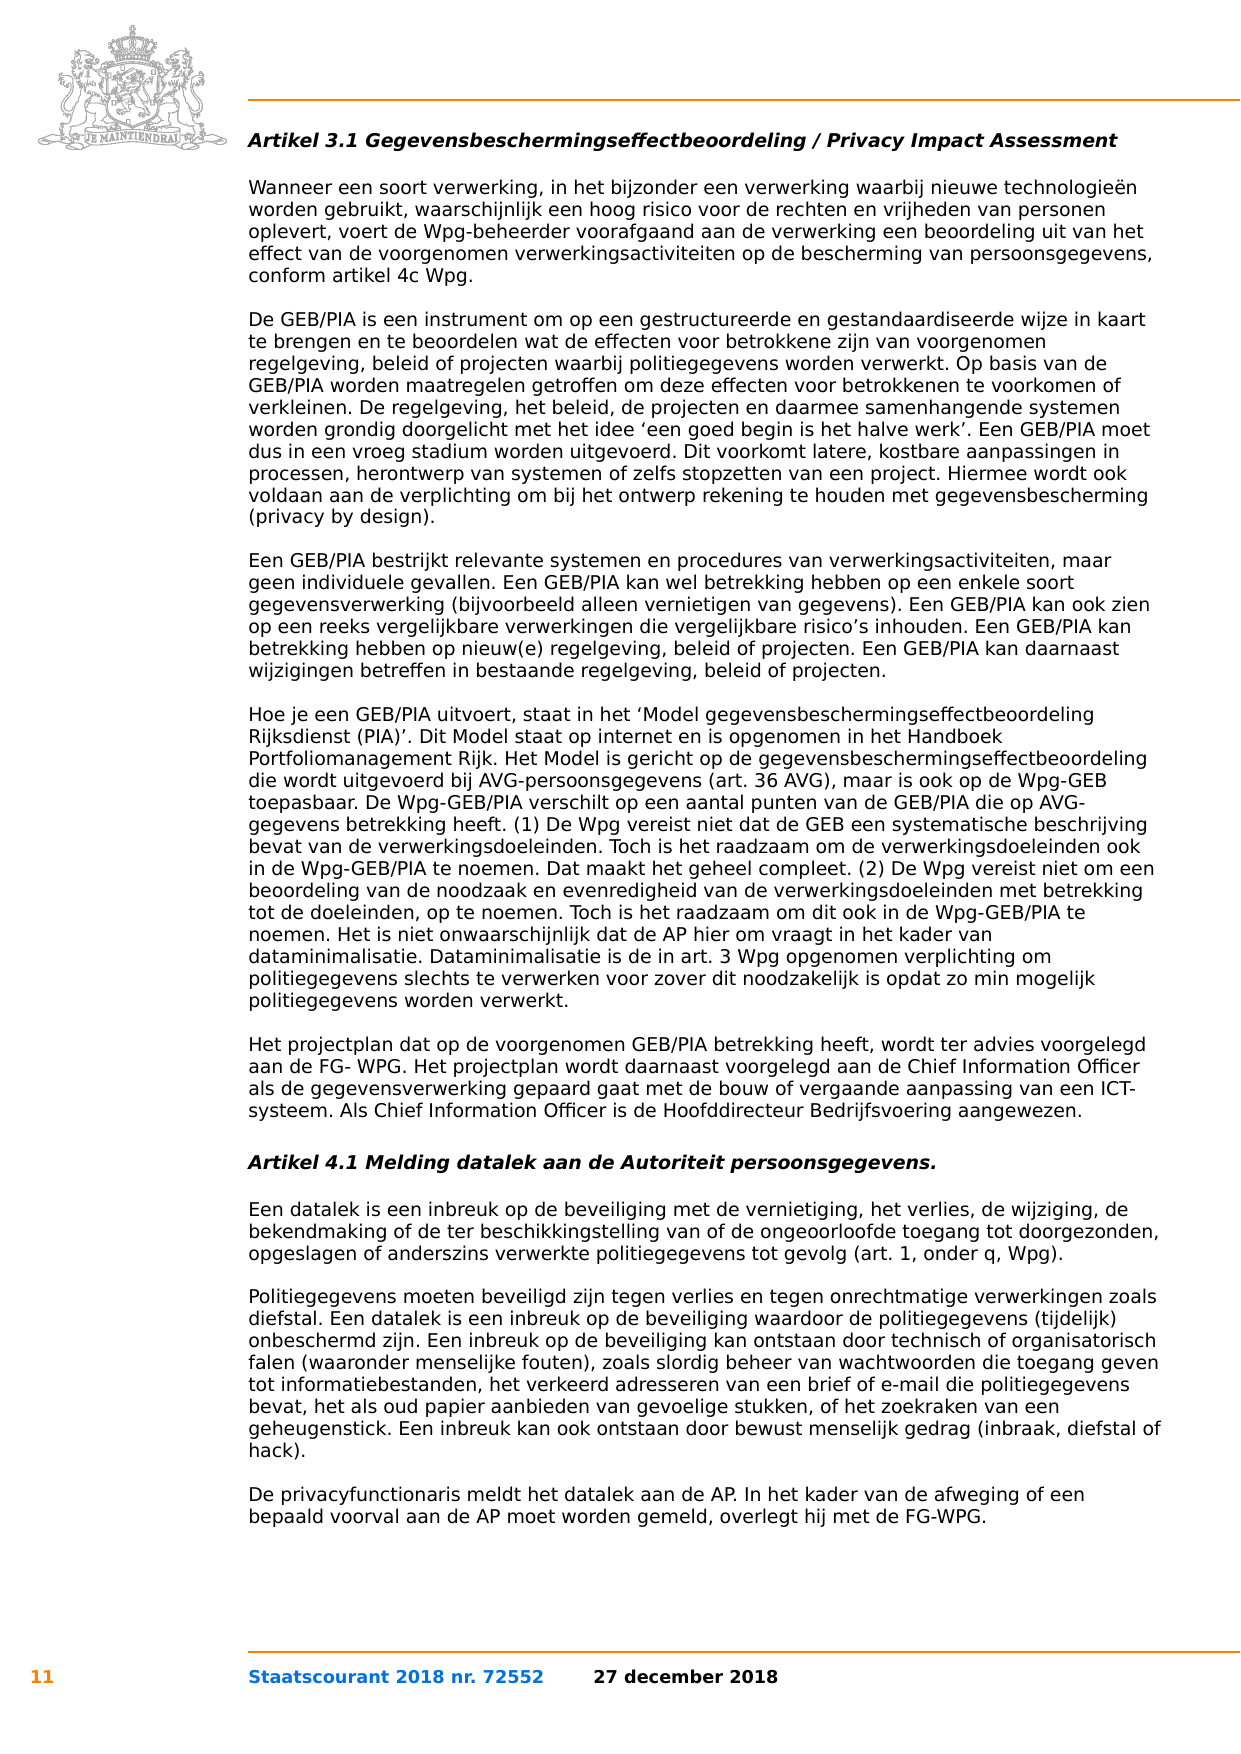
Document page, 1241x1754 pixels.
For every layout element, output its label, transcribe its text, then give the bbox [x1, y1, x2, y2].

picture [38, 25, 227, 150]
text Politiegegevens moeten beveiligd zijn tegen verlies en tegen onrechtmatige verwerkingen zoals diefstal. Een datalek is een inbreuk op de beveiliging waardoor de politiegegevens (tijdelijk) onbeschermd zijn. Een inbreuk op de beveiliging kan ontstaan door technisch of organisatorisch falen (waaronder menselijke fouten), zoals slordig beheer van wachtwoorden die toegang geven tot informatiebestanden, het verkeerd adresseren van een brief of e-mail die politiegegevens bevat, het als oud papier aanbieden van gevoelige stukken, of het zoekraken van een geheugenstick. Een inbreuk kan ook ontstaan door bewust menselijk gedrag (inbraak, diefstal of hack). [248, 1286, 1163, 1462]
text Een datalek is een inbreuk op de beveiliging met de vernietiging, het verlies, de wijziging, de bekendmaking of de ter beschikkingstelling van of de ongeoorloofde toegang tot doorgezonden, opgeslagen of anderszins verwerkte politiegegevens tot gevolg (art. 1, onder q, Wpg). [248, 1198, 1163, 1264]
text De privacyfunctionaris meldt het datalek aan de AP. In het kader van de afweging of een bepaald voorval aan de AP moet worden gemeld, overlegt hij met de FG-WPG. [248, 1484, 1163, 1528]
text Een GEB/PIA bestrijkt relevante systemen en procedures van verwerkingsactiviteiten, maar geen individuele gevallen. Een GEB/PIA kan wel betrekking hebben op een enkele soort gegevensverwerking (bijvoorbeeld alleen vernietigen van gegevens). Een GEB/PIA kan ook zien op een reeks vergelijkbare verwerkingen die vergelijkbare risico’s inhouden. Een GEB/PIA kan betrekking hebben op nieuw(e) regelgeving, beleid of projecten. Een GEB/PIA kan daarnaast wijzigingen betreffen in bestaande regelgeving, beleid of projecten. [248, 550, 1163, 682]
text De GEB/PIA is een instrument om op een gestructureerde en gestandaardiseerde wijze in kaart te brengen en te beoordelen wat de effecten voor betrokkene zijn van voorgenomen regelgeving, beleid of projecten waarbij politiegegevens worden verwerkt. Op basis van de GEB/PIA worden maatregelen getroffen om deze effecten voor betrokkenen te voorkomen of verkleinen. De regelgeving, het beleid, de projecten en daarmee samenhangende systemen worden grondig doorgelicht met het idee ‘een goed begin is het halve werk’. Een GEB/PIA moet dus in een vroeg stadium worden uitgevoerd. Dit voorkomt latere, kostbare aanpassingen in processen, herontwerp van systemen of zelfs stopzetten van een project. Hiermee wordt ook voldaan aan de verplichting om bij het ontwerp rekening te houden met gegevensbescherming (privacy by design). [248, 309, 1163, 528]
text Hoe je een GEB/PIA uitvoert, staat in het ‘Model gegevensbeschermingseffectbeoordeling Rijksdienst (PIA)’. Dit Model staat op internet en is opgenomen in het Handboek Portfoliomanagement Rijk. Het Model is gericht op de gegevensbeschermingseffectbeoordeling die wordt uitgevoerd bij AVG-persoonsgegevens (art. 36 AVG), maar is ook op de Wpg-GEB toepasbaar. De Wpg-GEB/PIA verschilt op een aantal punten van de GEB/PIA die op AVG-gegevens betrekking heeft. (1) De Wpg vereist niet dat de GEB een systematische beschrijving bevat van de verwerkingsdoeleinden. Toch is het raadzaam om de verwerkingsdoeleinden ook in de Wpg-GEB/PIA te noemen. Dat maakt het geheel compleet. (2) De Wpg vereist niet om een beoordeling van de noodzaak en evenredigheid van de verwerkingsdoeleinden met betrekking tot de doeleinden, op te noemen. Toch is het raadzaam om dit ook in de Wpg-GEB/PIA te noemen. Het is niet onwaarschijnlijk dat de AP hier om vraagt in het kader van dataminimalisatie. Dataminimalisatie is de in art. 3 Wpg opgenomen verplichting om politiegegevens slechts te verwerken voor zover dit noodzakelijk is opdat zo min mogelijk politiegegevens worden verwerkt. [248, 704, 1163, 1012]
text Het projectplan dat op de voorgenomen GEB/PIA betrekking heeft, wordt ter advies voorgelegd aan de FG- WPG. Het projectplan wordt daarnaast voorgelegd aan de Chief Information Officer als de gegevensverwerking gepaard gaat met de bouw of vergaande aanpassing van een ICT-systeem. Als Chief Information Officer is de Hoofddirecteur Bedrijfsvoering aangewezen. [248, 1034, 1163, 1122]
subtitle Artikel 4.1 Melding datalek aan de Autoriteit persoonsgegevens. [248, 1152, 1163, 1173]
subtitle Artikel 3.1 Gegevensbeschermingseffectbeoordeling / Privacy Impact Assessment [248, 130, 1163, 152]
text Wanneer een soort verwerking, in het bijzonder een verwerking waarbij nieuwe technologieën worden gebruikt, waarschijnlijk een hoog risico voor de rechten en vrijheden van personen oplevert, voert de Wpg-beheerder voorafgaand aan de verwerking een beoordeling uit van het effect van de voorgenomen verwerkingsactiviteiten op de bescherming van persoonsgegevens, conform artikel 4c Wpg. [248, 177, 1163, 287]
